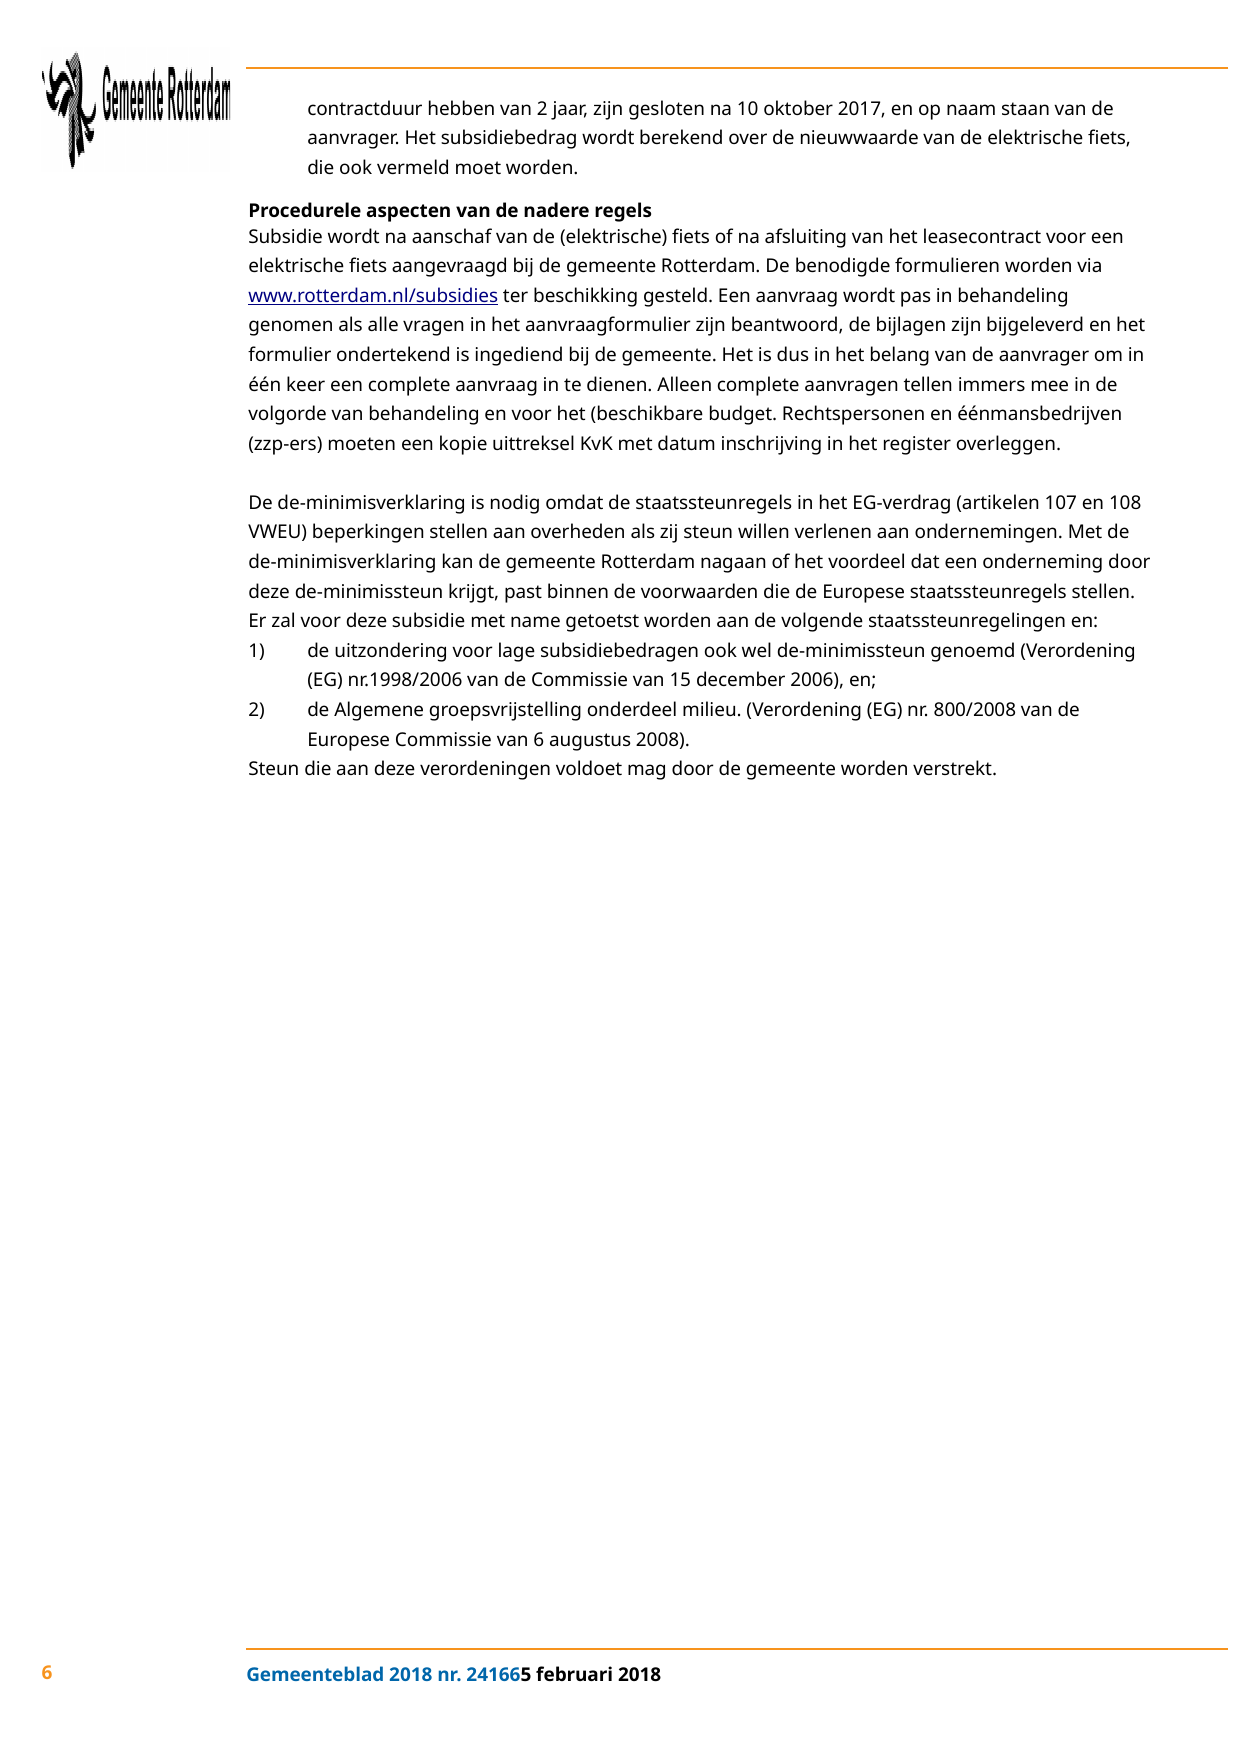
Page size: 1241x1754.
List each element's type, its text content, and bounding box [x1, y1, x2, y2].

list contractduur hebben van 2 jaar, zijn gesloten na 10 oktober 2017, en op naam staan van de aanvrager. Het subsidiebedrag wordt berekend over de nieuwwaarde van de elektrische fiets, die ook vermeld moet worden. [248, 95, 1152, 180]
text De de-minimisverklaring is nodig omdat de staatssteunregels in het EG-verdrag (artikelen 107 en 108 VWEU) beperkingen stellen aan overheden als zij steun willen verlenen aan ondernemingen. Met de de-minimisverklaring kan de gemeente Rotterdam nagaan of het voordeel dat een onderneming door deze de-minimissteun krijgt, past binnen de voorwaarden die de Europese staatssteunregels stellen. Er zal voor deze subsidie met name getoetst worden aan de volgende staatssteunregelingen en: [248, 489, 1152, 633]
text Steun die aan deze verordeningen voldoet mag door de gemeente worden verstrekt. [248, 755, 1152, 781]
list de Algemene groepsvrijstelling onderdeel milieu. (Verordening (EG) nr. 800/2008 van de Europese Commissie van 6 augustus 2008). [248, 696, 1152, 751]
text Procedurele aspecten van de nadere regels [248, 197, 1152, 223]
text Subsidie wordt na aanschaf van de (elektrische) fiets of na afsluiting van het leasecontract voor een elektrische fiets aangevraagd bij de gemeente Rotterdam. De benodigde formulieren worden via www.rotterdam.nl/subsidies ter beschikking gesteld. Een aanvraag wordt pas in behandeling genomen als alle vragen in het aanvraagformulier zijn beantwoord, de bijlagen zijn bijgeleverd en het formulier ondertekend is ingediend bij de gemeente. Het is dus in het belang van de aanvrager om in één keer een complete aanvraag in te dienen. Alleen complete aanvragen tellen immers mee in de volgorde van behandeling en voor het (beschikbare budget. Rechtspersonen en éénmansbedrijven (zzp-ers) moeten een kopie uittreksel KvK met datum inschrijving in het register overleggen. [248, 223, 1152, 456]
list de uitzondering voor lage subsidiebedragen ook wel de-minimissteun genoemd (Verordening (EG) nr.1998/2006 van de Commissie van 15 december 2006), en; [248, 637, 1152, 692]
picture [41, 47, 231, 172]
